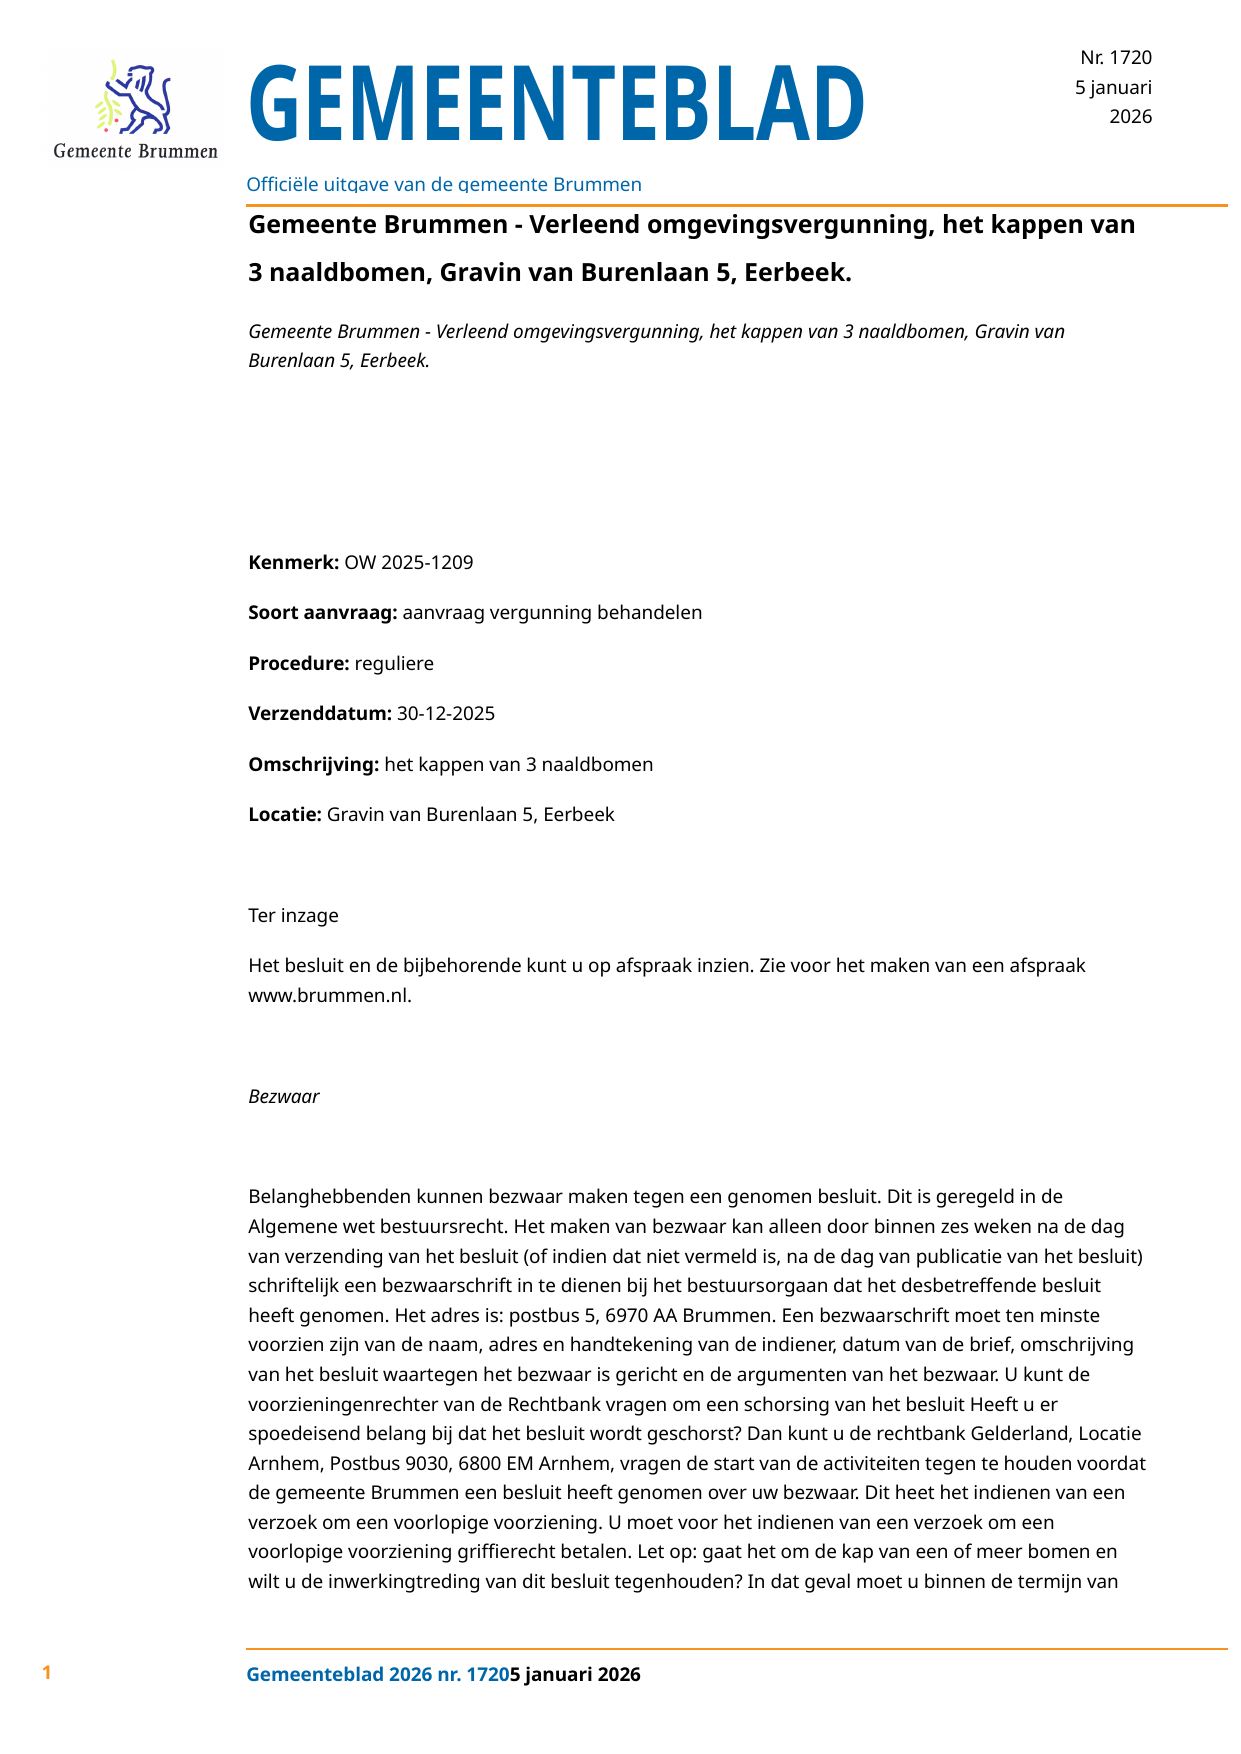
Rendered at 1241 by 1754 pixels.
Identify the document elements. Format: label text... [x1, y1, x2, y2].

text Verzenddatum: 30-12-2025 [248, 700, 1152, 726]
text Gemeente Brummen - Verleend omgevingsvergunning, het kappen van 3 naaldbomen, Gravin van Burenlaan 5, Eerbeek. [248, 207, 1152, 288]
picture [41, 47, 231, 172]
text Omschrijving: het kappen van 3 naaldbomen [248, 751, 1152, 777]
text Kenmerk: OW 2025-1209 [248, 549, 1152, 575]
text Ter inzage [248, 902, 1152, 928]
text Procedure: reguliere [248, 650, 1152, 676]
text Soort aanvraag: aanvraag vergunning behandelen [248, 599, 1152, 625]
text Bezwaar [248, 1083, 1152, 1109]
text Het besluit en de bijbehorende kunt u op afspraak inzien. Zie voor het maken van een afspraak www.brummen.nl. [248, 952, 1152, 1008]
text Locatie: Gravin van Burenlaan 5, Eerbeek [248, 801, 1152, 827]
text Gemeente Brummen - Verleend omgevingsvergunning, het kappen van 3 naaldbomen, Gravin van Burenlaan 5, Eerbeek. [248, 318, 1152, 373]
text Belanghebbenden kunnen bezwaar maken tegen een genomen besluit. Dit is geregeld in de Algemene wet bestuursrecht. Het maken van bezwaar kan alleen door binnen zes weken na de dag van verzending van het besluit (of indien dat niet vermeld is, na de dag van publicatie van het besluit) schriftelijk een bezwaarschrift in te dienen bij het bestuursorgaan dat het desbetreffende besluit heeft genomen. Het adres is: postbus 5, 6970 AA Brummen. Een bezwaarschrift moet ten minste voorzien zijn van de naam, adres en handtekening van de indiener, datum van de brief, omschrijving van het besluit waartegen het bezwaar is gericht en de argumenten van het bezwaar. U kunt de voorzieningenrechter van de Rechtbank vragen om een schorsing van het besluit Heeft u er spoedeisend belang bij dat het besluit wordt geschorst? Dan kunt u de rechtbank Gelderland, Locatie Arnhem, Postbus 9030, 6800 EM Arnhem, vragen de start van de activiteiten tegen te houden voordat de gemeente Brummen een besluit heeft genomen over uw bezwaar. Dit heet het indienen van een verzoek om een voorlopige voorziening. U moet voor het indienen van een verzoek om een voorlopige voorziening griffierecht betalen. Let op: gaat het om de kap van een of meer bomen en wilt u de inwerkingtreding van dit besluit tegenhouden? In dat geval moet u binnen de termijn van [248, 1184, 1152, 1594]
